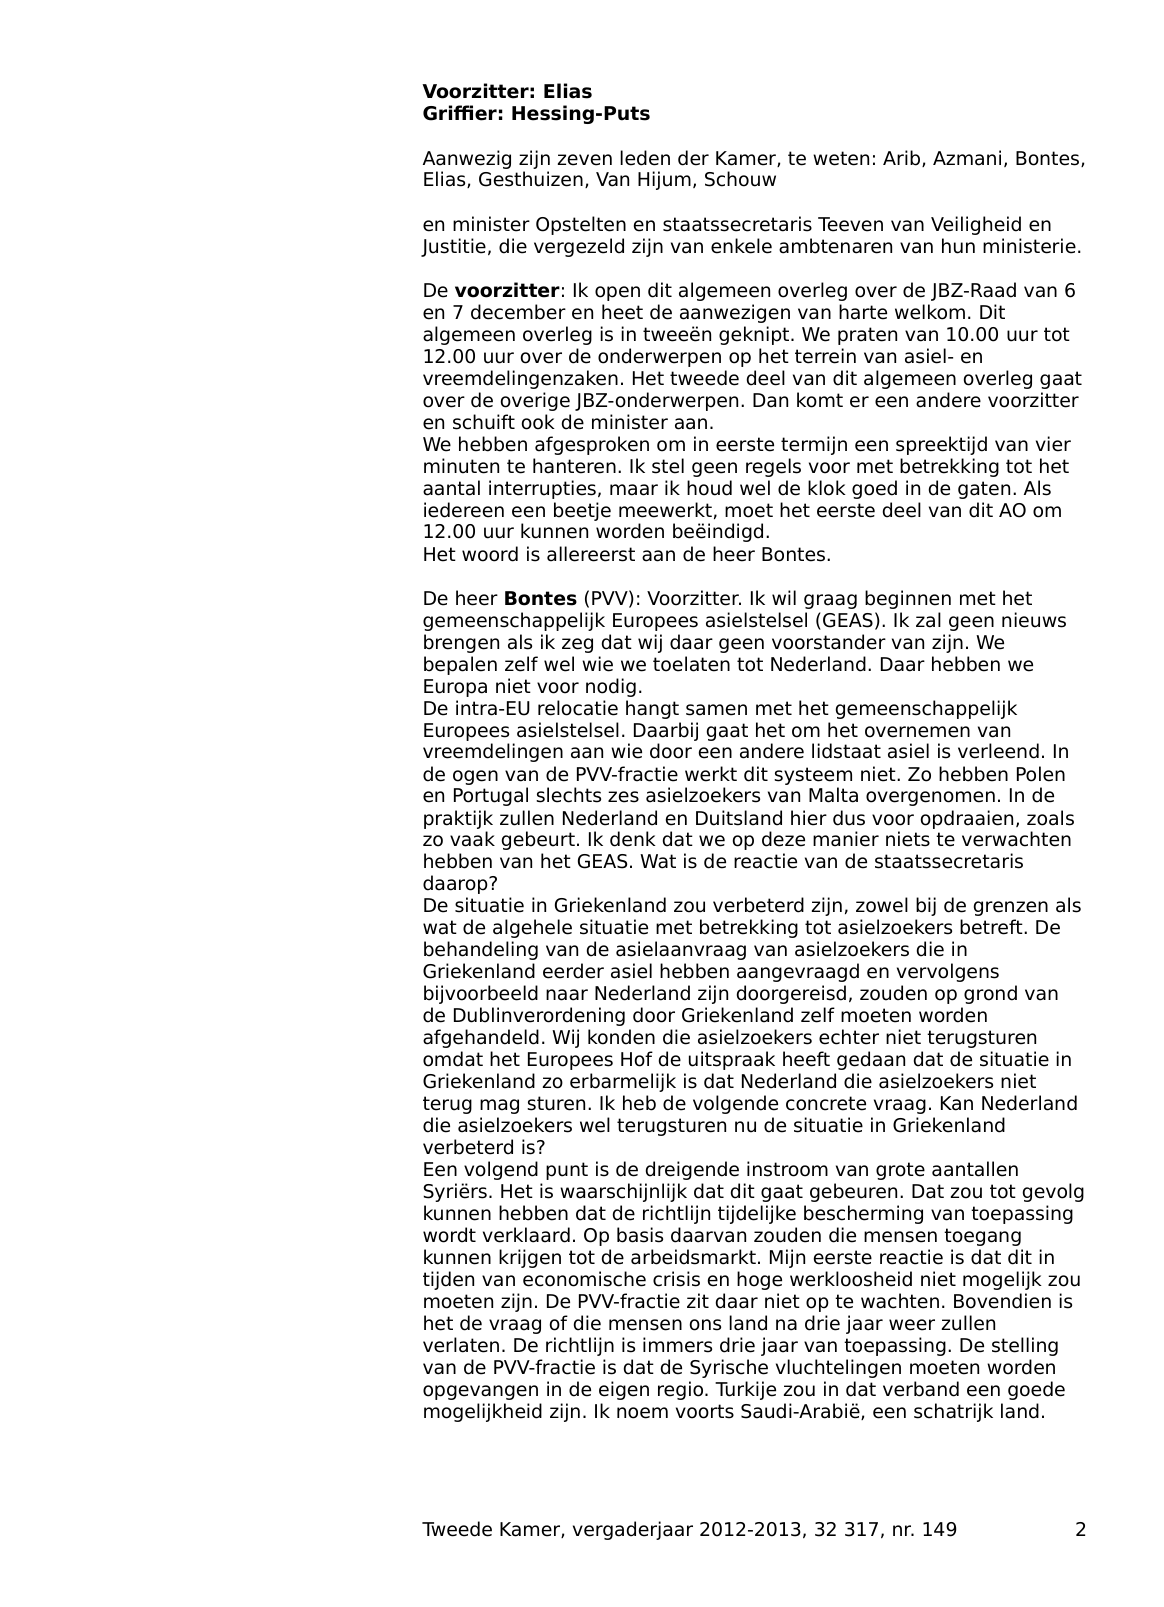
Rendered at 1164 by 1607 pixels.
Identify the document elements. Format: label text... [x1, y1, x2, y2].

text Aanwezig zijn zeven leden der Kamer, te weten: Arib, Azmani, Bontes, Elias, Gesthuizen, Van Hijum, Schouw [422, 147, 1087, 191]
text Griffier: Hessing-Puts [422, 103, 1087, 125]
text Een volgend punt is de dreigende instroom van grote aantallen Syriërs. Het is waarschijnlijk dat dit gaat gebeuren. Dat zou tot gevolg kunnen hebben dat de richtlijn tijdelijke bescherming van toepassing wordt verklaard. Op basis daarvan zouden die mensen toegang kunnen krijgen tot de arbeidsmarkt. Mijn eerste reactie is dat dit in tijden van economische crisis en hoge werkloosheid niet mogelijk zou moeten zijn. De PVV-fractie zit daar niet op te wachten. Bovendien is het de vraag of die mensen ons land na drie jaar weer zullen verlaten. De richtlijn is immers drie jaar van toepassing. De stelling van de PVV-fractie is dat de Syrische vluchtelingen moeten worden opgevangen in de eigen regio. Turkije zou in dat verband een goede mogelijkheid zijn. Ik noem voorts Saudi-Arabië, een schatrijk land. [422, 1159, 1087, 1423]
text De intra-EU relocatie hangt samen met het gemeenschappelijk Europees asielstelsel. Daarbij gaat het om het overnemen van vreemdelingen aan wie door een andere lidstaat asiel is verleend. In de ogen van de PVV-fractie werkt dit systeem niet. Zo hebben Polen en Portugal slechts zes asielzoekers van Malta overgenomen. In de praktijk zullen Nederland en Duitsland hier dus voor opdraaien, zoals zo vaak gebeurt. Ik denk dat we op deze manier niets te verwachten hebben van het GEAS. Wat is de reactie van de staatssecretaris daarop? [422, 697, 1087, 895]
text Het woord is allereerst aan de heer Bontes. [422, 543, 1087, 565]
text De heer Bontes (PVV): Voorzitter. Ik wil graag beginnen met het gemeenschappelijk Europees asielstelsel (GEAS). Ik zal geen nieuws brengen als ik zeg dat wij daar geen voorstander van zijn. We bepalen zelf wel wie we toelaten tot Nederland. Daar hebben we Europa niet voor nodig. [422, 588, 1087, 697]
text We hebben afgesproken om in eerste termijn een spreektijd van vier minuten te hanteren. Ik stel geen regels voor met betrekking tot het aantal interrupties, maar ik houd wel de klok goed in de gaten. Als iedereen een beetje meewerkt, moet het eerste deel van dit AO om 12.00 uur kunnen worden beëindigd. [422, 433, 1087, 543]
text De voorzitter: Ik open dit algemeen overleg over de JBZ-Raad van 6 en 7 december en heet de aanwezigen van harte welkom. Dit algemeen overleg is in tweeën geknipt. We praten van 10.00 uur tot 12.00 uur over de onderwerpen op het terrein van asiel- en vreemdelingenzaken. Het tweede deel van dit algemeen overleg gaat over de overige JBZ-onderwerpen. Dan komt er een andere voorzitter en schuift ook de minister aan. [422, 280, 1087, 433]
text Voorzitter: Elias [422, 81, 1087, 103]
text en minister Opstelten en staatssecretaris Teeven van Veiligheid en Justitie, die vergezeld zijn van enkele ambtenaren van hun ministerie. [422, 213, 1087, 257]
text De situatie in Griekenland zou verbeterd zijn, zowel bij de grenzen als wat de algehele situatie met betrekking tot asielzoekers betreft. De behandeling van de asielaanvraag van asielzoekers die in Griekenland eerder asiel hebben aangevraagd en vervolgens bijvoorbeeld naar Nederland zijn doorgereisd, zouden op grond van de Dublinverordening door Griekenland zelf moeten worden afgehandeld. Wij konden die asielzoekers echter niet terugsturen omdat het Europees Hof de uitspraak heeft gedaan dat de situatie in Griekenland zo erbarmelijk is dat Nederland die asielzoekers niet terug mag sturen. Ik heb de volgende concrete vraag. Kan Nederland die asielzoekers wel terugsturen nu de situatie in Griekenland verbeterd is? [422, 895, 1087, 1159]
